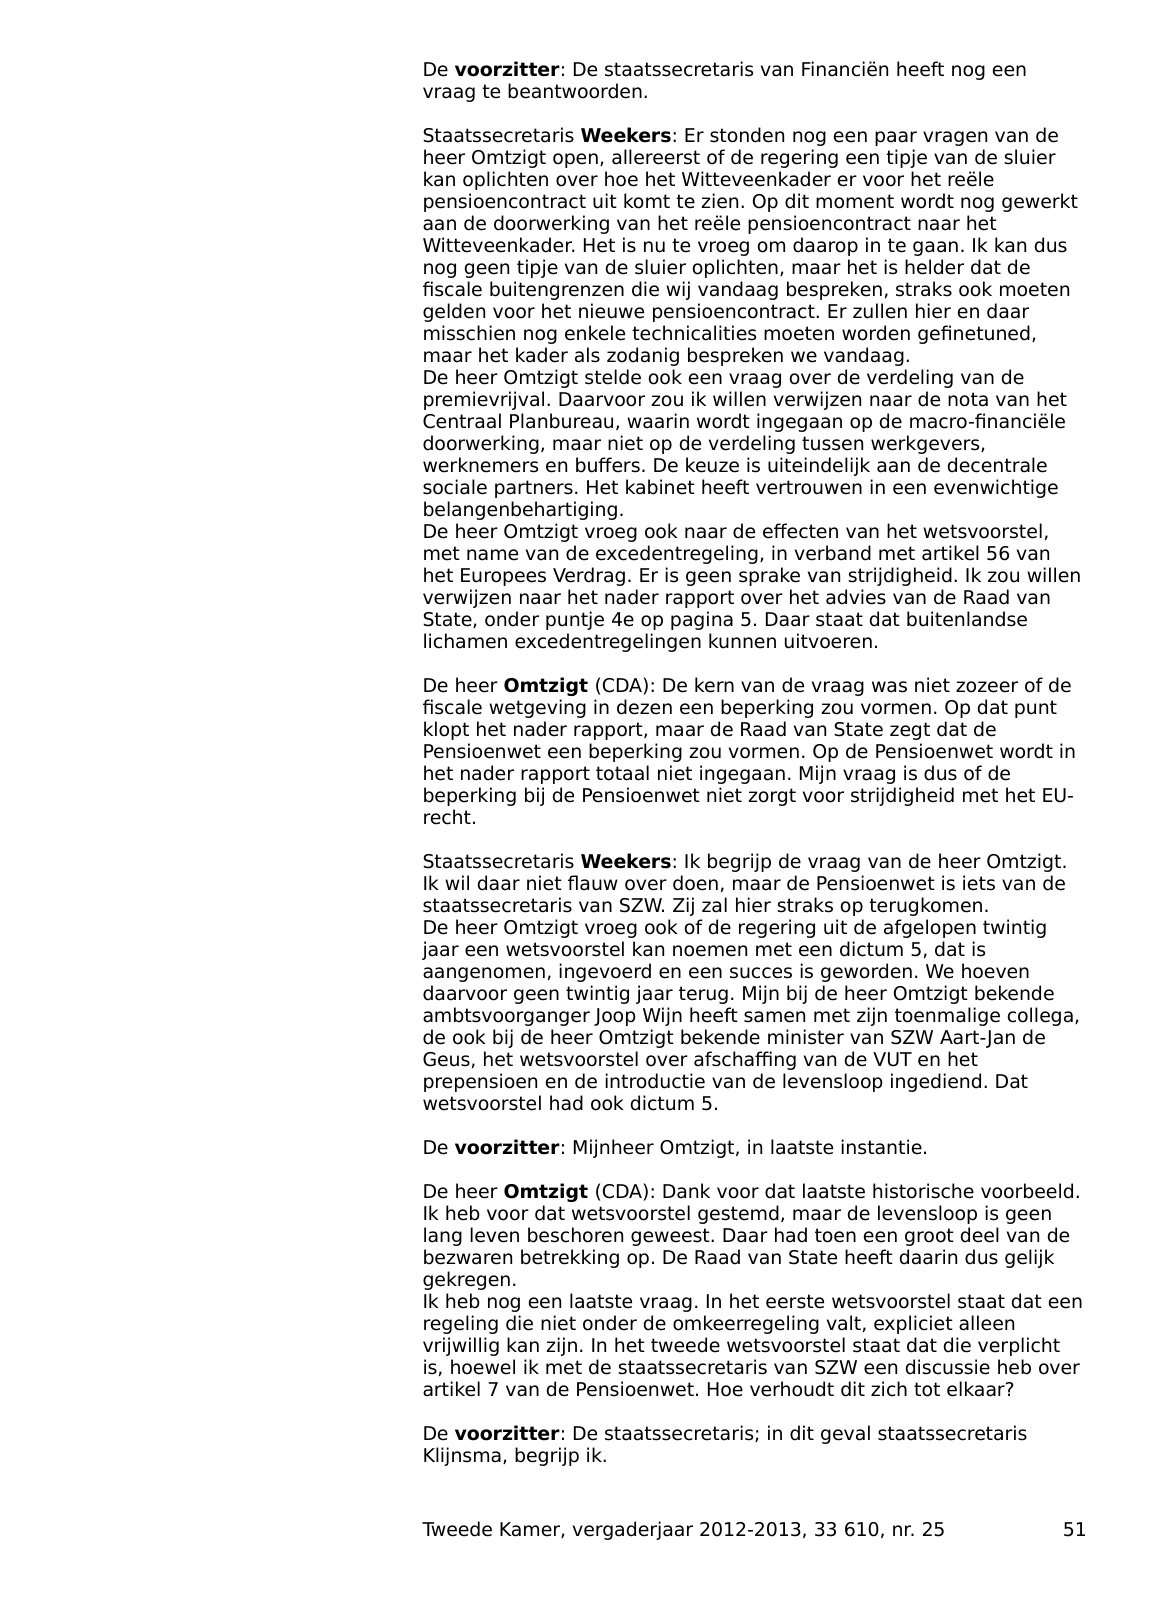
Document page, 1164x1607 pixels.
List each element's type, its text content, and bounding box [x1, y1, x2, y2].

text De voorzitter: Mijnheer Omtzigt, in laatste instantie. [422, 1137, 1087, 1159]
text De heer Omtzigt (CDA): Dank voor dat laatste historische voorbeeld. Ik heb voor dat wetsvoorstel gestemd, maar de levensloop is geen lang leven beschoren geweest. Daar had toen een groot deel van de bezwaren betrekking op. De Raad van State heeft daarin dus gelijk gekregen. [422, 1181, 1087, 1291]
text Ik heb nog een laatste vraag. In het eerste wetsvoorstel staat dat een regeling die niet onder de omkeerregeling valt, expliciet alleen vrijwillig kan zijn. In het tweede wetsvoorstel staat dat die verplicht is, hoewel ik met de staatssecretaris van SZW een discussie heb over artikel 7 van de Pensioenwet. Hoe verhoudt dit zich tot elkaar? [422, 1291, 1087, 1401]
text Staatssecretaris Weekers: Ik begrijp de vraag van de heer Omtzigt. Ik wil daar niet flauw over doen, maar de Pensioenwet is iets van de staatssecretaris van SZW. Zij zal hier straks op terugkomen. [422, 851, 1087, 917]
text Staatssecretaris Weekers: Er stonden nog een paar vragen van de heer Omtzigt open, allereerst of de regering een tipje van de sluier kan oplichten over hoe het Witteveenkader er voor het reële pensioencontract uit komt te zien. Op dit moment wordt nog gewerkt aan de doorwerking van het reële pensioencontract naar het Witteveenkader. Het is nu te vroeg om daarop in te gaan. Ik kan dus nog geen tipje van de sluier oplichten, maar het is helder dat de fiscale buitengrenzen die wij vandaag bespreken, straks ook moeten gelden voor het nieuwe pensioencontract. Er zullen hier en daar misschien nog enkele technicalities moeten worden gefinetuned, maar het kader als zodanig bespreken we vandaag. [422, 125, 1087, 367]
text De heer Omtzigt (CDA): De kern van de vraag was niet zozeer of de fiscale wetgeving in dezen een beperking zou vormen. Op dat punt klopt het nader rapport, maar de Raad van State zegt dat de Pensioenwet een beperking zou vormen. Op de Pensioenwet wordt in het nader rapport totaal niet ingegaan. Mijn vraag is dus of de beperking bij de Pensioenwet niet zorgt voor strijdigheid met het EU-recht. [422, 675, 1087, 829]
text De heer Omtzigt vroeg ook naar de effecten van het wetsvoorstel, met name van de excedentregeling, in verband met artikel 56 van het Europees Verdrag. Er is geen sprake van strijdigheid. Ik zou willen verwijzen naar het nader rapport over het advies van de Raad van State, onder puntje 4e op pagina 5. Daar staat dat buitenlandse lichamen excedentregelingen kunnen uitvoeren. [422, 521, 1087, 653]
text De heer Omtzigt stelde ook een vraag over de verdeling van de premievrijval. Daarvoor zou ik willen verwijzen naar de nota van het Centraal Planbureau, waarin wordt ingegaan op de macro-financiële doorwerking, maar niet op de verdeling tussen werkgevers, werknemers en buffers. De keuze is uiteindelijk aan de decentrale sociale partners. Het kabinet heeft vertrouwen in een evenwichtige belangenbehartiging. [422, 367, 1087, 521]
text De voorzitter: De staatssecretaris van Financiën heeft nog een vraag te beantwoorden. [422, 59, 1087, 103]
text De heer Omtzigt vroeg ook of de regering uit de afgelopen twintig jaar een wetsvoorstel kan noemen met een dictum 5, dat is aangenomen, ingevoerd en een succes is geworden. We hoeven daarvoor geen twintig jaar terug. Mijn bij de heer Omtzigt bekende ambtsvoorganger Joop Wijn heeft samen met zijn toenmalige collega, de ook bij de heer Omtzigt bekende minister van SZW Aart-Jan de Geus, het wetsvoorstel over afschaffing van de VUT en het prepensioen en de introductie van de levensloop ingediend. Dat wetsvoorstel had ook dictum 5. [422, 917, 1087, 1115]
text De voorzitter: De staatssecretaris; in dit geval staatssecretaris Klijnsma, begrijp ik. [422, 1423, 1087, 1467]
